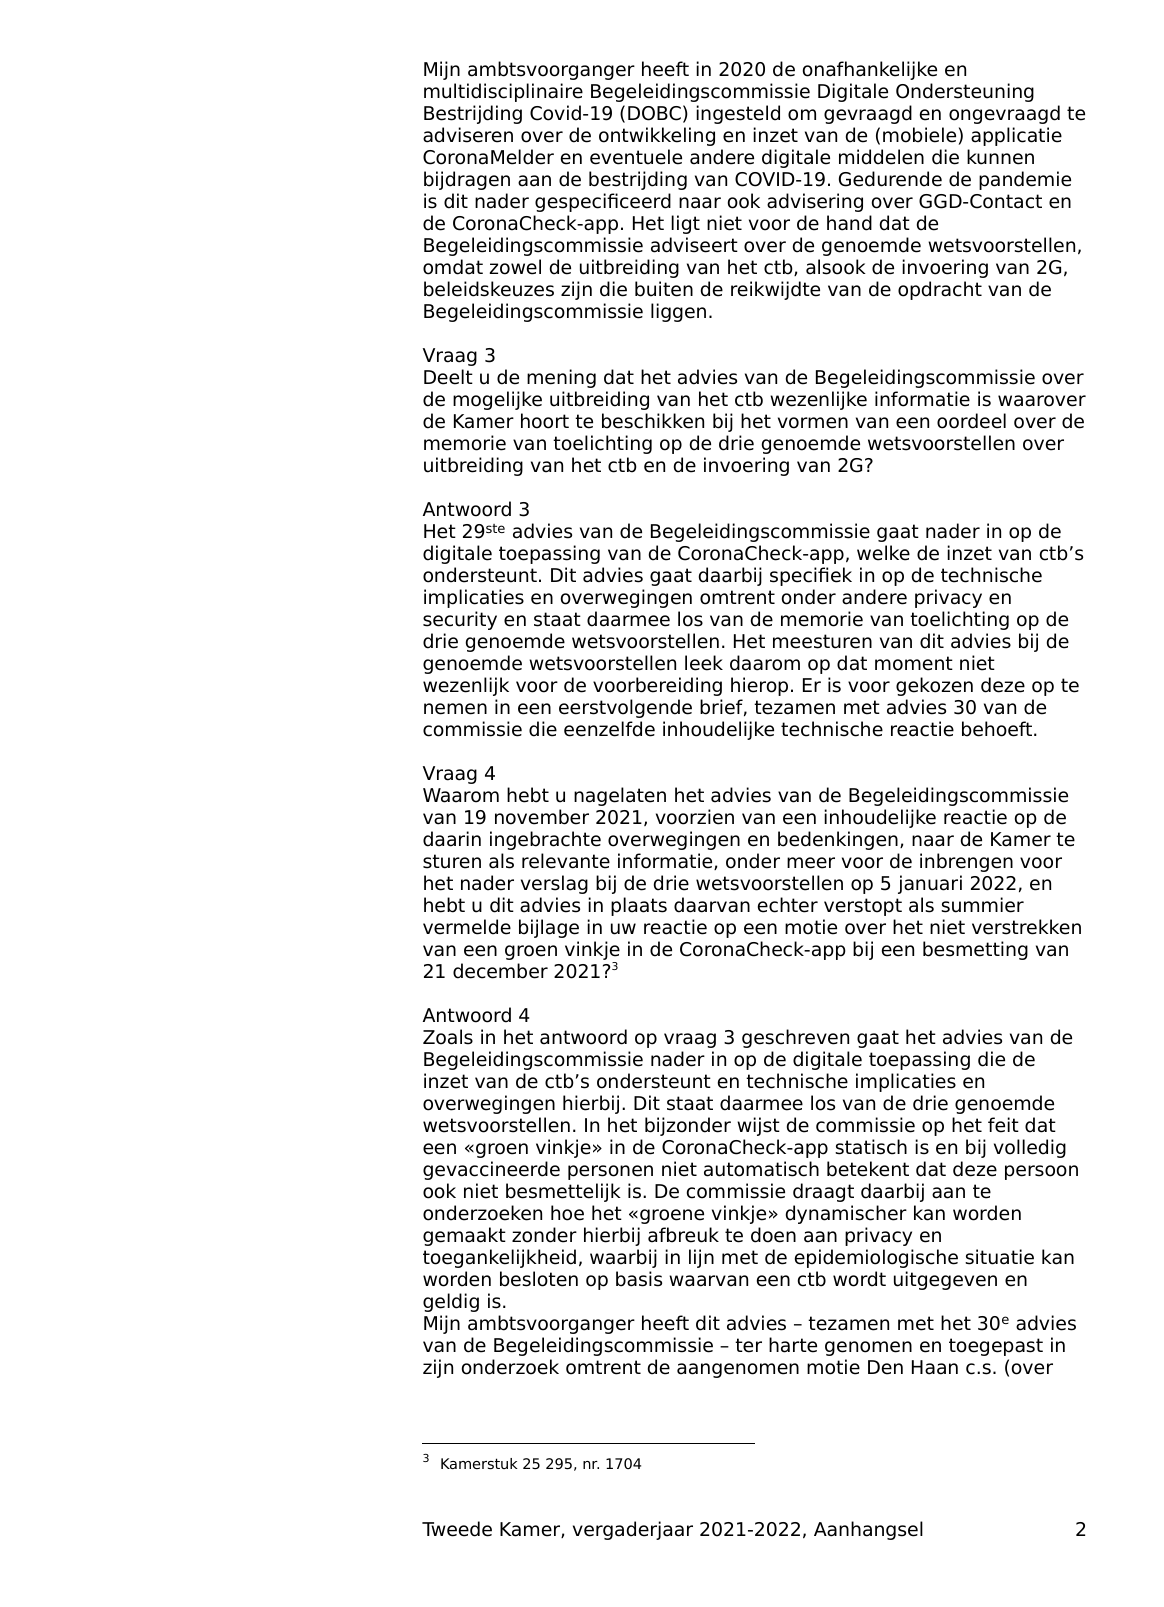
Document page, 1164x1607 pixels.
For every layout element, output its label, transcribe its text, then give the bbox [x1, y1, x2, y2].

text Het 29ste advies van de Begeleidingscommissie gaat nader in op de digitale toepassing van de CoronaCheck-app, welke de inzet van ctb’s ondersteunt. Dit advies gaat daarbij specifiek in op de technische implicaties en overwegingen omtrent onder andere privacy en security en staat daarmee los van de memorie van toelichting op de drie genoemde wetsvoorstellen. Het meesturen van dit advies bij de genoemde wetsvoorstellen leek daarom op dat moment niet wezenlijk voor de voorbereiding hierop. Er is voor gekozen deze op te nemen in een eerstvolgende brief, tezamen met advies 30 van de commissie die eenzelfde inhoudelijke technische reactie behoeft. [422, 521, 1087, 741]
text Vraag 4 [422, 763, 1087, 785]
text Mijn ambtsvoorganger heeft in 2020 de onafhankelijke en multidisciplinaire Begeleidingscommissie Digitale Ondersteuning Bestrijding Covid-19 (DOBC) ingesteld om gevraagd en ongevraagd te adviseren over de ontwikkeling en inzet van de (mobiele) applicatie CoronaMelder en eventuele andere digitale middelen die kunnen bijdragen aan de bestrijding van COVID-19. Gedurende de pandemie is dit nader gespecificeerd naar ook advisering over GGD-Contact en de CoronaCheck-app. Het ligt niet voor de hand dat de Begeleidingscommissie adviseert over de genoemde wetsvoorstellen, omdat zowel de uitbreiding van het ctb, alsook de invoering van 2G, beleidskeuzes zijn die buiten de reikwijdte van de opdracht van de Begeleidingscommissie liggen. [422, 59, 1087, 323]
text Deelt u de mening dat het advies van de Begeleidingscommissie over de mogelijke uitbreiding van het ctb wezenlijke informatie is waarover de Kamer hoort te beschikken bij het vormen van een oordeel over de memorie van toelichting op de drie genoemde wetsvoorstellen over uitbreiding van het ctb en de invoering van 2G? [422, 367, 1087, 477]
text Mijn ambtsvoorganger heeft dit advies – tezamen met het 30e advies van de Begeleidingscommissie – ter harte genomen en toegepast in zijn onderzoek omtrent de aangenomen motie Den Haan c.s. (over [422, 1313, 1087, 1379]
text Zoals in het antwoord op vraag 3 geschreven gaat het advies van de Begeleidingscommissie nader in op de digitale toepassing die de inzet van de ctb’s ondersteunt en technische implicaties en overwegingen hierbij. Dit staat daarmee los van de drie genoemde wetsvoorstellen. In het bijzonder wijst de commissie op het feit dat een «groen vinkje» in de CoronaCheck-app statisch is en bij volledig gevaccineerde personen niet automatisch betekent dat deze persoon ook niet besmettelijk is. De commissie draagt daarbij aan te onderzoeken hoe het «groene vinkje» dynamischer kan worden gemaakt zonder hierbij afbreuk te doen aan privacy en toegankelijkheid, waarbij in lijn met de epidemiologische situatie kan worden besloten op basis waarvan een ctb wordt uitgegeven en geldig is. [422, 1027, 1087, 1313]
text Kamerstuk 25 295, nr. 1704 [422, 1452, 1087, 1474]
text Antwoord 4 [422, 1005, 1087, 1027]
text Waarom hebt u nagelaten het advies van de Begeleidingscommissie van 19 november 2021, voorzien van een inhoudelijke reactie op de daarin ingebrachte overwegingen en bedenkingen, naar de Kamer te sturen als relevante informatie, onder meer voor de inbrengen voor het nader verslag bij de drie wetsvoorstellen op 5 januari 2022, en hebt u dit advies in plaats daarvan echter verstopt als summier vermelde bijlage in uw reactie op een motie over het niet verstrekken van een groen vinkje in de CoronaCheck-app bij een besmetting van 21 december 2021? [422, 785, 1087, 983]
text Vraag 3 [422, 345, 1087, 367]
text Antwoord 3 [422, 499, 1087, 521]
